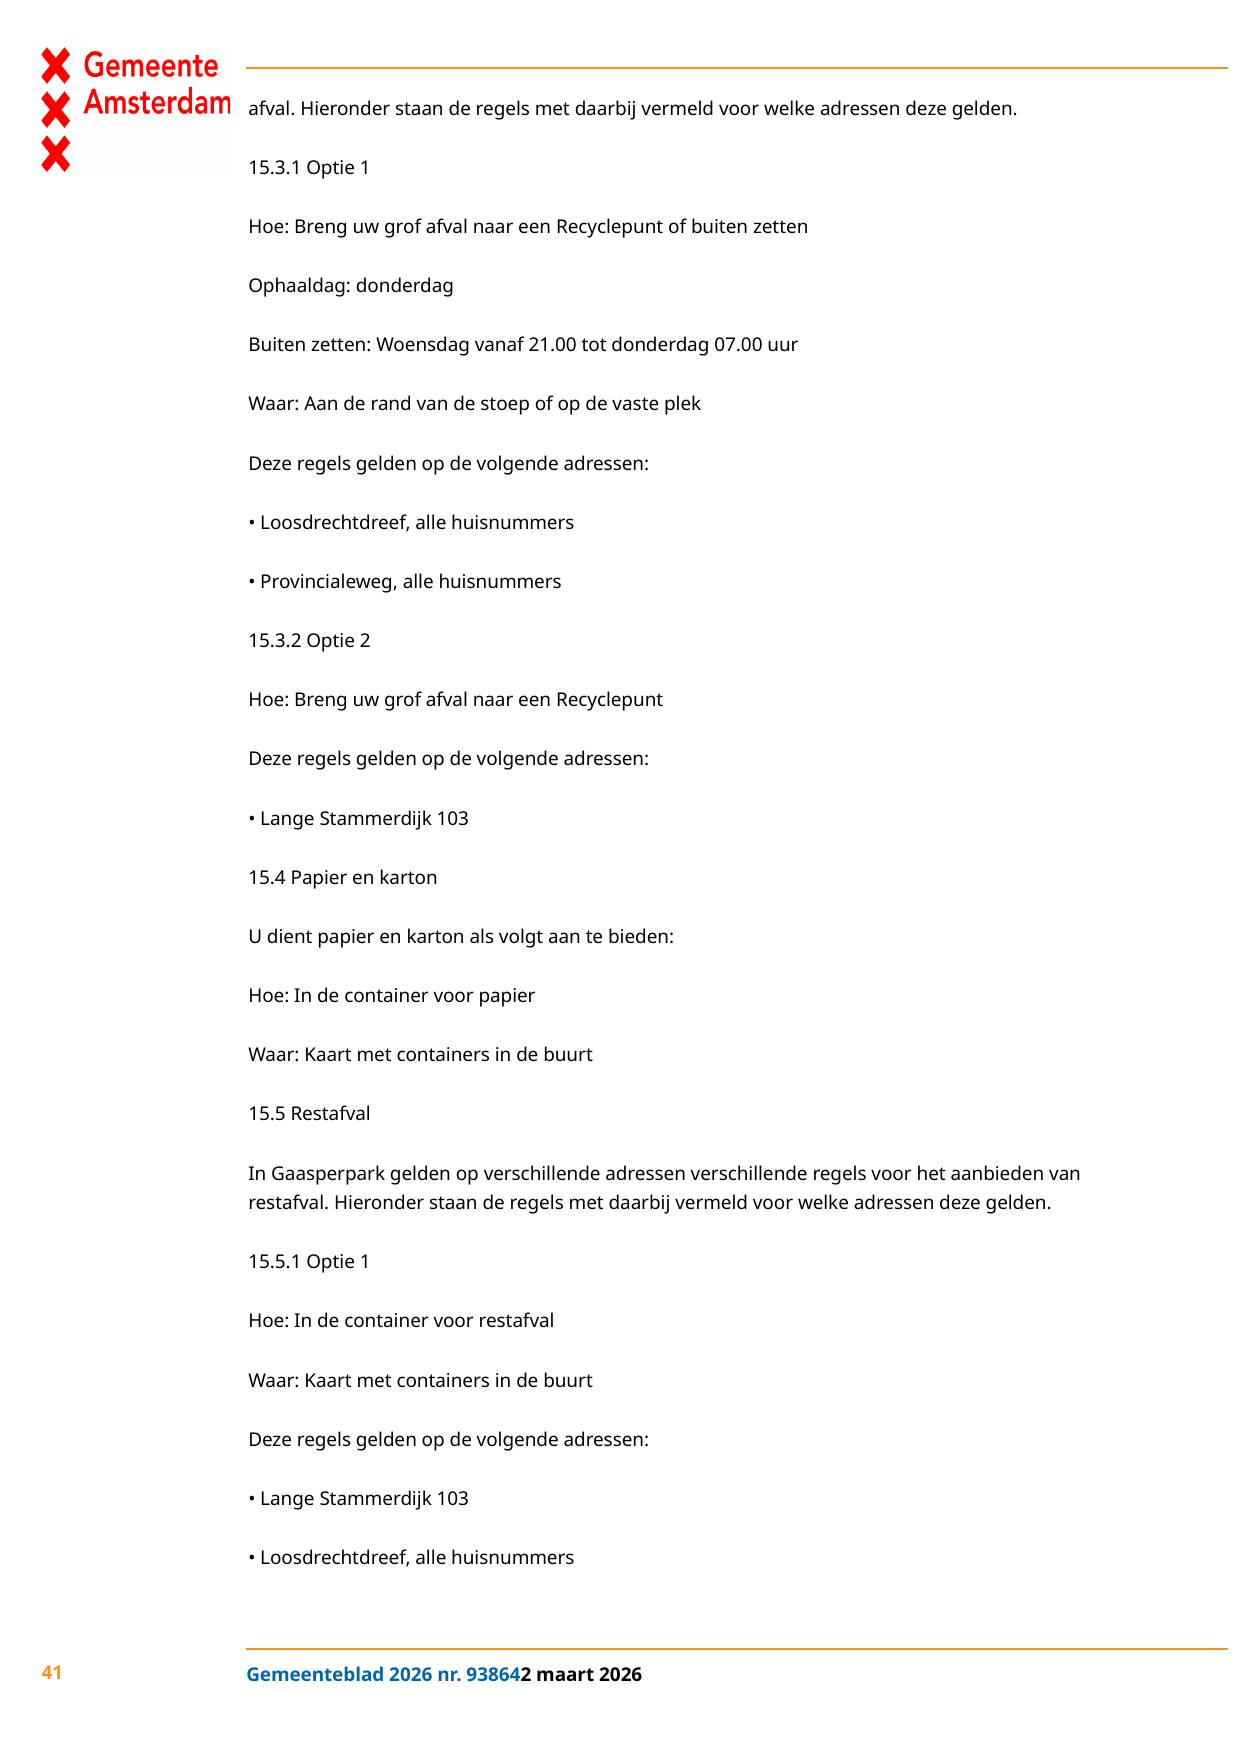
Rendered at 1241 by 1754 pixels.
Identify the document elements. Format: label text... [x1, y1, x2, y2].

text Hoe: In de container voor papier [248, 982, 1152, 1008]
text In Gaasperpark gelden op verschillende adressen verschillende regels voor het aanbieden van restafval. Hieronder staan de regels met daarbij vermeld voor welke adressen deze gelden. [248, 1160, 1152, 1215]
picture [41, 47, 231, 172]
text U dient papier en karton als volgt aan te bieden: [248, 923, 1152, 949]
text Hoe: In de container voor restafval [248, 1308, 1152, 1333]
text • Loosdrechtdreef, alle huisnummers [248, 1544, 1152, 1570]
text Waar: Kaart met containers in de buurt [248, 1367, 1152, 1393]
text • Lange Stammerdijk 103 [248, 1485, 1152, 1511]
text Deze regels gelden op de volgende adressen: [248, 1426, 1152, 1452]
text Deze regels gelden op de volgende adressen: [248, 746, 1152, 771]
text afval. Hieronder staan de regels met daarbij vermeld voor welke adressen deze gelden. [248, 95, 1152, 121]
text 15.3.2 Optie 2 [248, 627, 1152, 653]
text Waar: Kaart met containers in de buurt [248, 1041, 1152, 1067]
text 15.5.1 Optie 1 [248, 1248, 1152, 1274]
text Hoe: Breng uw grof afval naar een Recyclepunt of buiten zetten [248, 213, 1152, 239]
text Hoe: Breng uw grof afval naar een Recyclepunt [248, 686, 1152, 712]
text Ophaaldag: donderdag [248, 272, 1152, 298]
text • Lange Stammerdijk 103 [248, 805, 1152, 831]
text Waar: Aan de rand van de stoep of op de vaste plek [248, 391, 1152, 416]
text 15.4 Papier en karton [248, 864, 1152, 890]
text Deze regels gelden op de volgende adressen: [248, 450, 1152, 476]
text 15.3.1 Optie 1 [248, 154, 1152, 180]
text Buiten zetten: Woensdag vanaf 21.00 tot donderdag 07.00 uur [248, 331, 1152, 357]
text • Loosdrechtdreef, alle huisnummers [248, 509, 1152, 535]
text 15.5 Restafval [248, 1101, 1152, 1126]
text • Provincialeweg, alle huisnummers [248, 568, 1152, 594]
